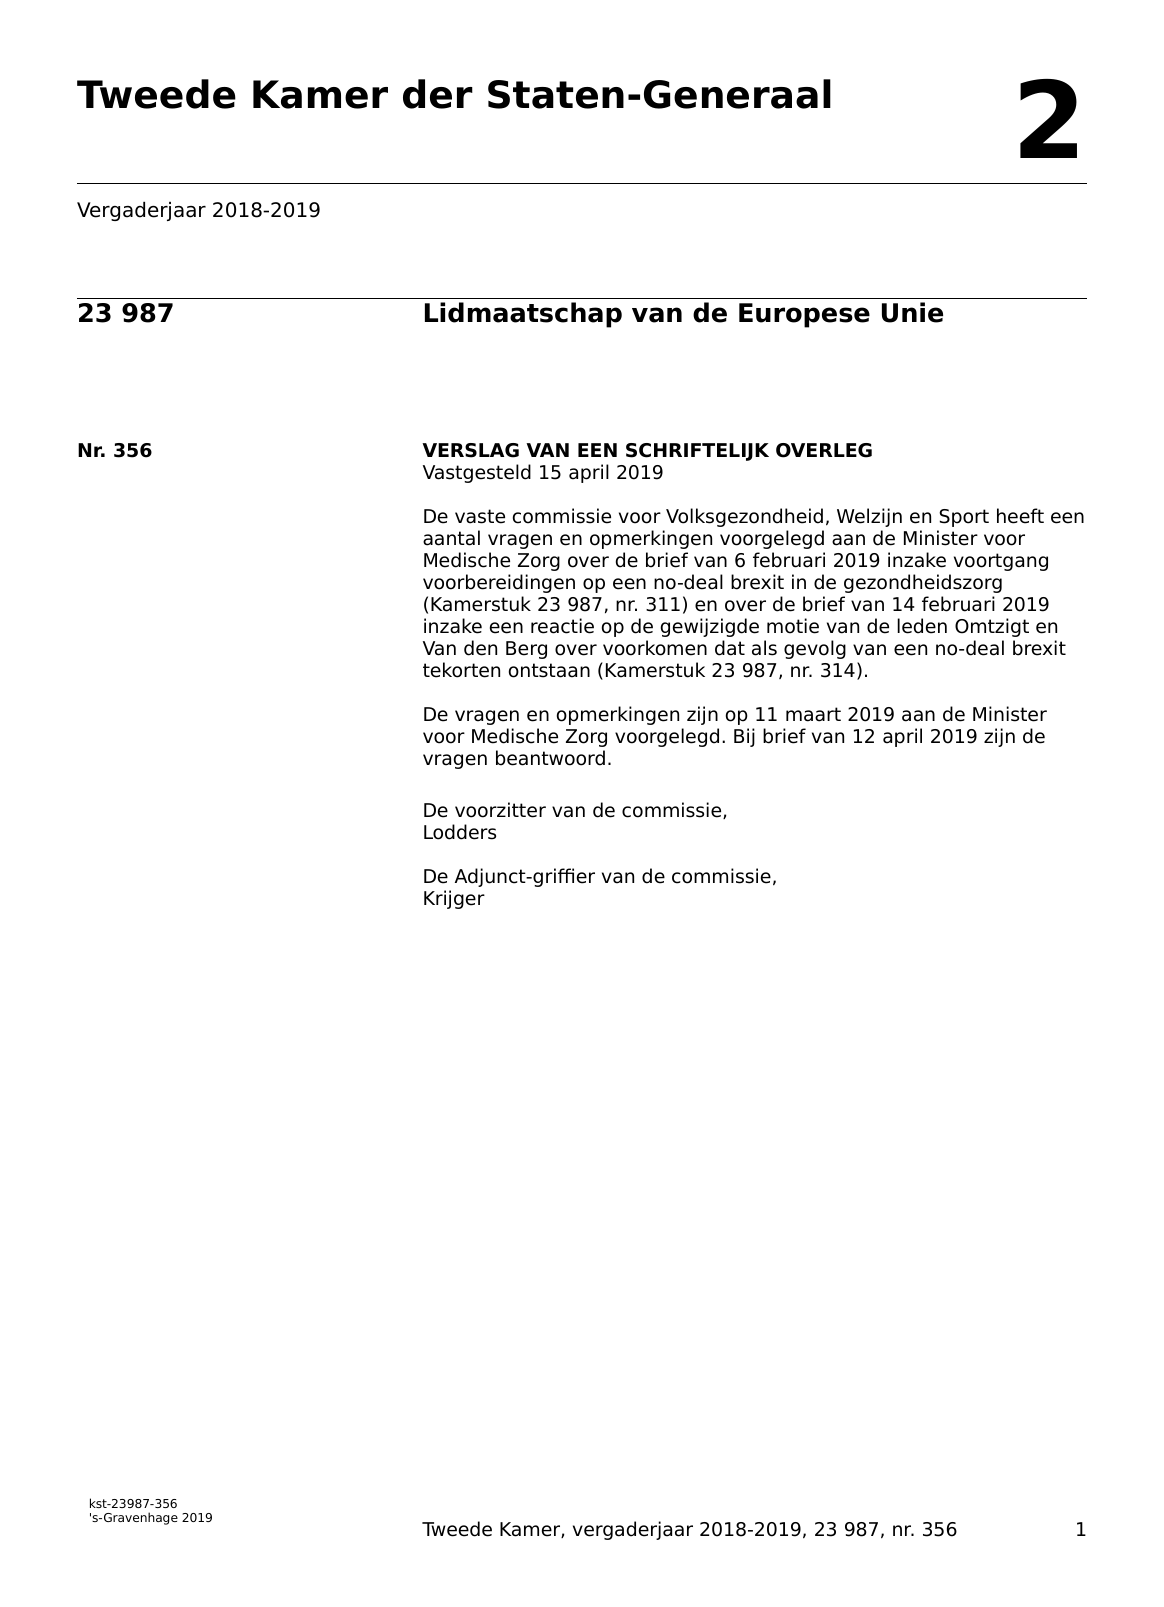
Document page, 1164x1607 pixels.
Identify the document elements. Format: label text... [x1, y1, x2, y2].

text De Adjunct-griffier van de commissie, Krijger [422, 866, 1087, 910]
text Vastgesteld 15 april 2019 [422, 462, 1087, 484]
text kst-23987-356 [88, 1497, 323, 1511]
text De vaste commissie voor Volksgezondheid, Welzijn en Sport heeft een aantal vragen en opmerkingen voorgelegd aan de Minister voor Medische Zorg over de brief van 6 februari 2019 inzake voortgang voorbereidingen op een no-deal brexit in de gezondheidszorg (Kamerstuk 23 987, nr. 311) en over de brief van 14 februari 2019 inzake een reactie op de gewijzigde motie van de leden Omtzigt en Van den Berg over voorkomen dat als gevolg van een no-deal brexit tekorten ontstaan (Kamerstuk 23 987, nr. 314). [422, 506, 1087, 682]
table_header 2 [886, 59, 1087, 183]
table_cell Vergaderjaar 2018-2019 [77, 184, 1087, 298]
table_header Tweede Kamer der Staten-Generaal [77, 59, 886, 183]
text 's-Gravenhage 2019 [88, 1511, 323, 1525]
subtitle Nr. 356 VERSLAG VAN EEN SCHRIFTELIJK OVERLEG [77, 440, 1087, 462]
text De voorzitter van de commissie, Lodders [422, 800, 1087, 844]
subtitle 23 987 Lidmaatschap van de Europese Unie [77, 299, 1087, 329]
text De vragen en opmerkingen zijn op 11 maart 2019 aan de Minister voor Medische Zorg voorgelegd. Bij brief van 12 april 2019 zijn de vragen beantwoord. [422, 704, 1087, 770]
